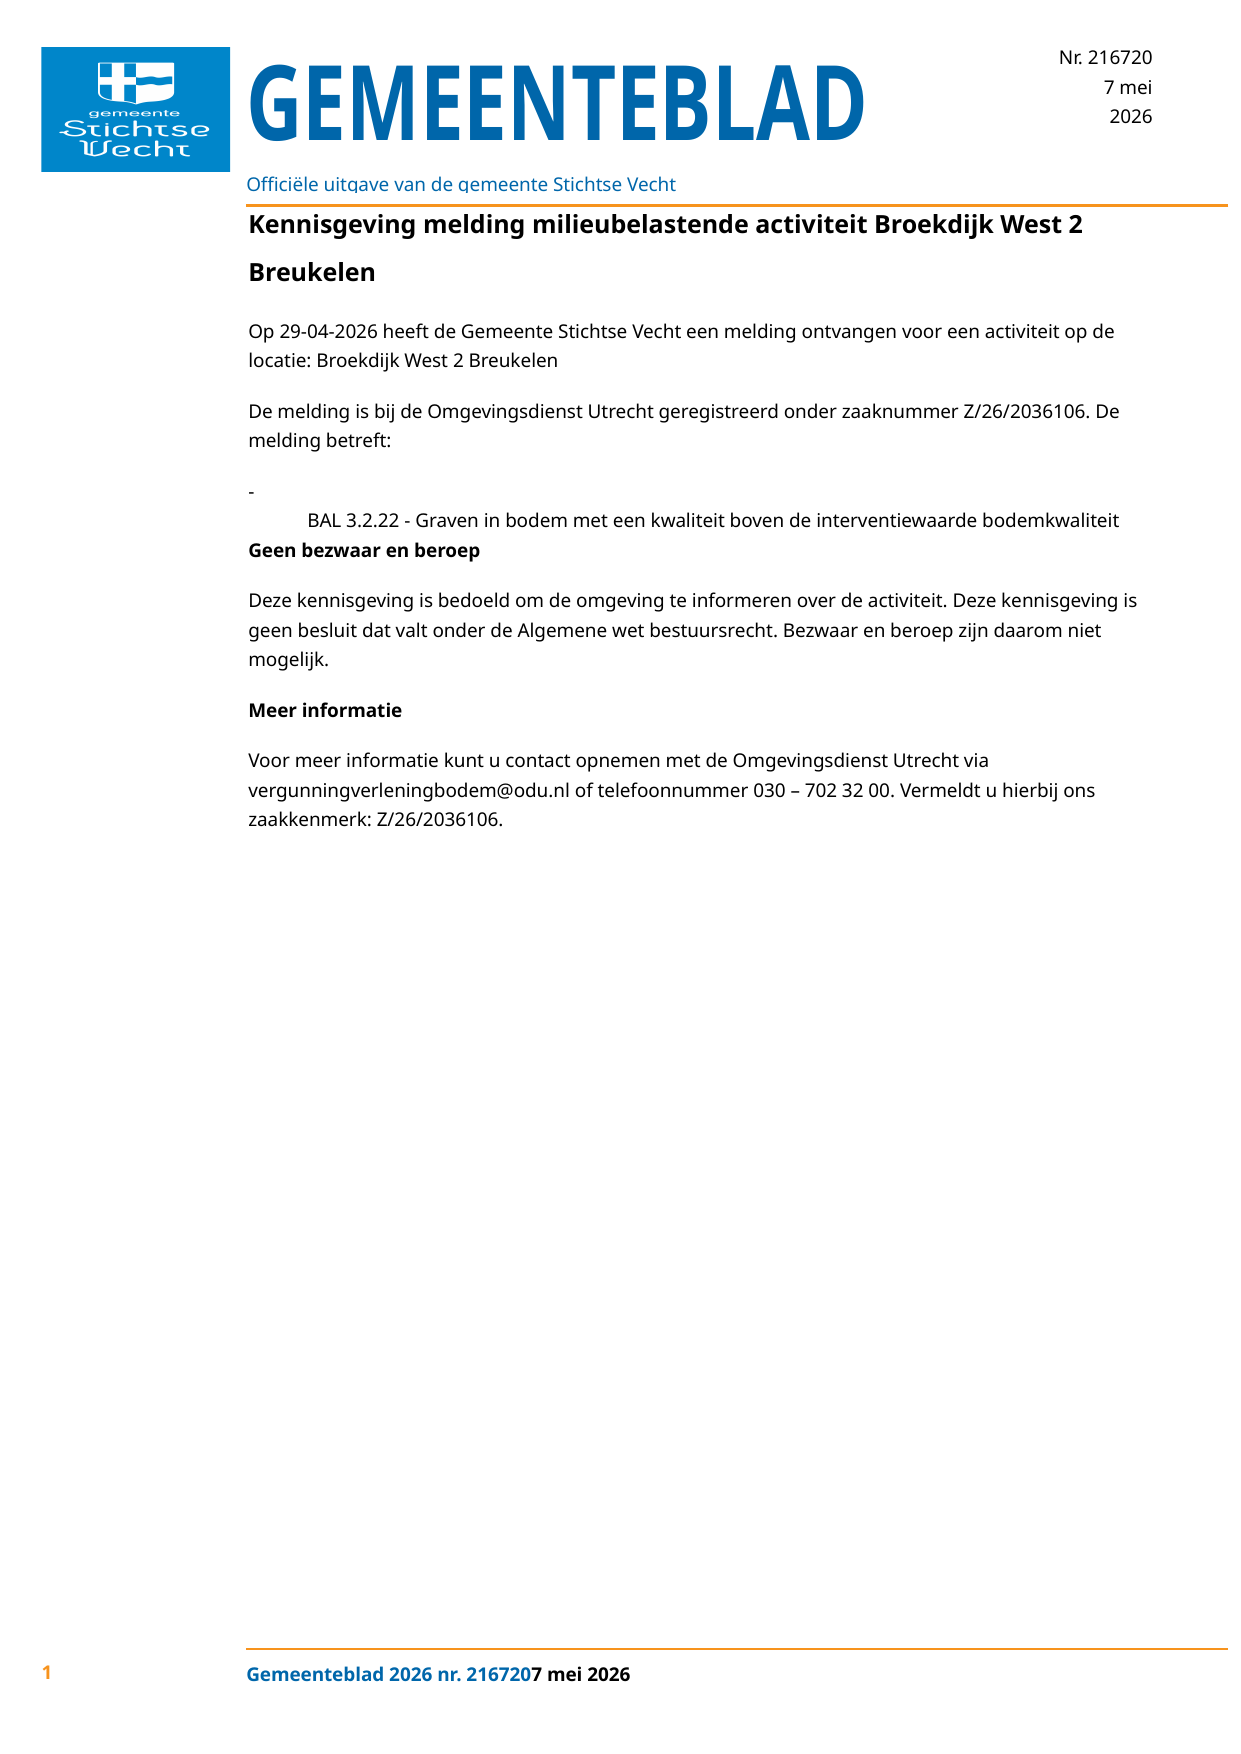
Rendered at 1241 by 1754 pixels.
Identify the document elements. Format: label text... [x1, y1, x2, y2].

picture [99, 63, 135, 101]
text Op 29-04-2026 heeft de Gemeente Stichtse Vecht een melding ontvangen voor een activiteit op de locatie: Broekdijk West 2 Breukelen [248, 318, 1152, 373]
text De melding is bij de Omgevingsdienst Utrecht geregistreerd onder zaaknummer Z/26/2036106. De melding betreft: [248, 398, 1152, 453]
text Kennisgeving melding milieubelastende activiteit Broekdijk West 2 Breukelen [248, 207, 1152, 288]
picture [137, 63, 174, 103]
text Deze kennisgeving is bedoeld om de omgeving te informeren over de activiteit. Deze kennisgeving is geen besluit dat valt onder de Algemene wet bestuursrecht. Bezwaar en beroep zijn daarom niet mogelijk. [248, 587, 1152, 672]
list BAL 3.2.22 - Graven in bodem met een kwaliteit boven de interventiewaarde bodemkwaliteit [248, 507, 1152, 533]
text Geen bezwaar en beroep [248, 537, 1152, 563]
text Voor meer informatie kunt u contact opnemen met de Omgevingsdienst Utrecht via vergunningverleningbodem@odu.nl of telefoonnummer 030 – 702 32 00. Vermeldt u hierbij ons zaakkenmerk: Z/26/2036106. [248, 747, 1152, 832]
text Meer informatie [248, 697, 1152, 723]
